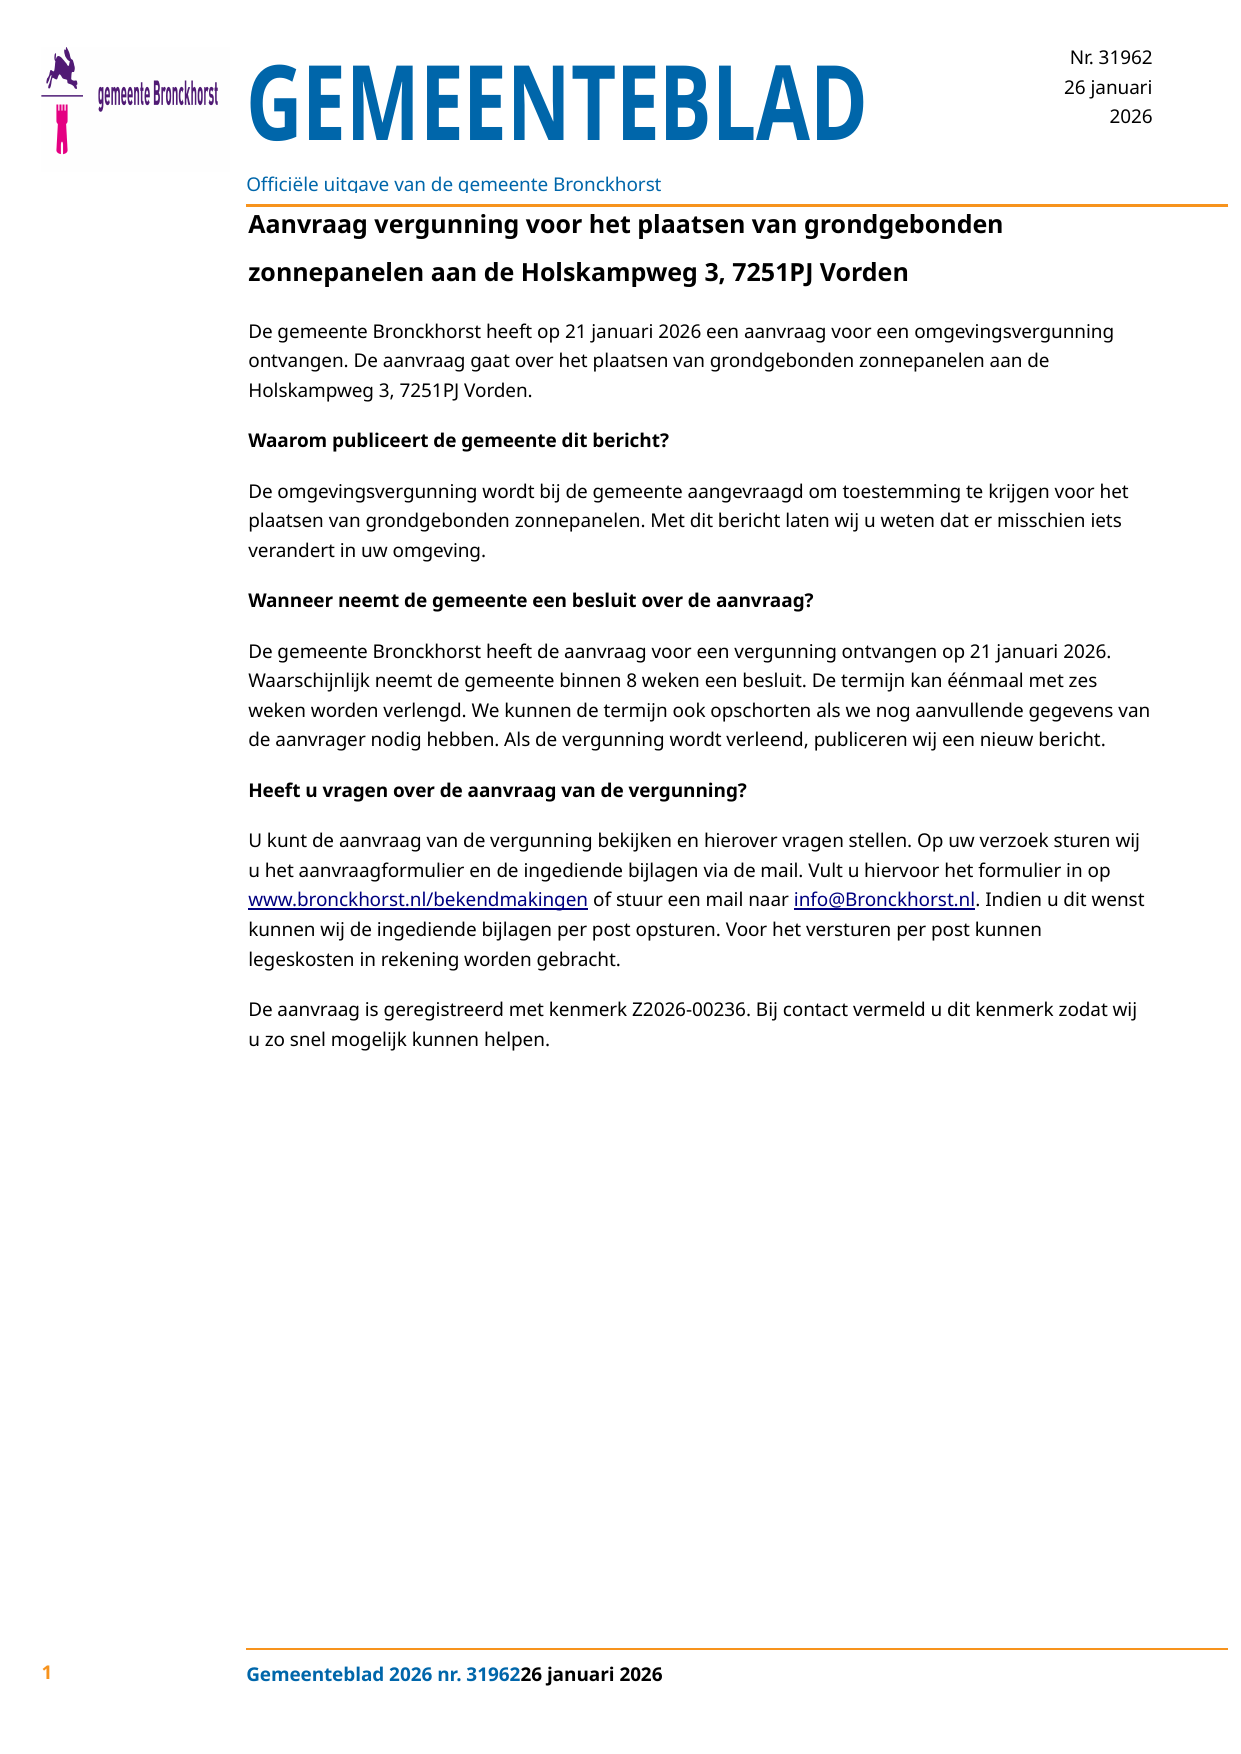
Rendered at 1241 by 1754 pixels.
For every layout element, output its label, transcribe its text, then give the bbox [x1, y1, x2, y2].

text Wanneer neemt de gemeente een besluit over de aanvraag? [248, 587, 1152, 613]
text Waarom publiceert de gemeente dit bericht? [248, 427, 1152, 453]
text U kunt de aanvraag van de vergunning bekijken en hierover vragen stellen. Op uw verzoek sturen wij u het aanvraagformulier en de ingediende bijlagen via de mail. Vult u hiervoor het formulier in op www.bronckhorst.nl/bekendmakingen of stuur een mail naar info@Bronckhorst.nl. Indien u dit wenst kunnen wij de ingediende bijlagen per post opsturen. Voor het versturen per post kunnen legeskosten in rekening worden gebracht. [248, 827, 1152, 972]
text De omgevingsvergunning wordt bij de gemeente aangevraagd om toestemming te krijgen voor het plaatsen van grondgebonden zonnepanelen. Met dit bericht laten wij u weten dat er misschien iets verandert in uw omgeving. [248, 478, 1152, 563]
text De gemeente Bronckhorst heeft op 21 januari 2026 een aanvraag voor een omgevingsvergunning ontvangen. De aanvraag gaat over het plaatsen van grondgebonden zonnepanelen aan de Holskampweg 3, 7251PJ Vorden. [248, 318, 1152, 403]
text De gemeente Bronckhorst heeft de aanvraag voor een vergunning ontvangen op 21 januari 2026. Waarschijnlijk neemt de gemeente binnen 8 weken een besluit. De termijn kan éénmaal met zes weken worden verlengd. We kunnen de termijn ook opschorten als we nog aanvullende gegevens van de aanvrager nodig hebben. Als de vergunning wordt verleend, publiceren wij een nieuw bericht. [248, 638, 1152, 752]
text De aanvraag is geregistreerd met kenmerk Z2026-00236. Bij contact vermeld u dit kenmerk zodat wij u zo snel mogelijk kunnen helpen. [248, 996, 1152, 1052]
text Heeft u vragen over de aanvraag van de vergunning? [248, 777, 1152, 803]
picture [41, 47, 231, 172]
text Aanvraag vergunning voor het plaatsen van grondgebonden zonnepanelen aan de Holskampweg 3, 7251PJ Vorden [248, 207, 1152, 288]
